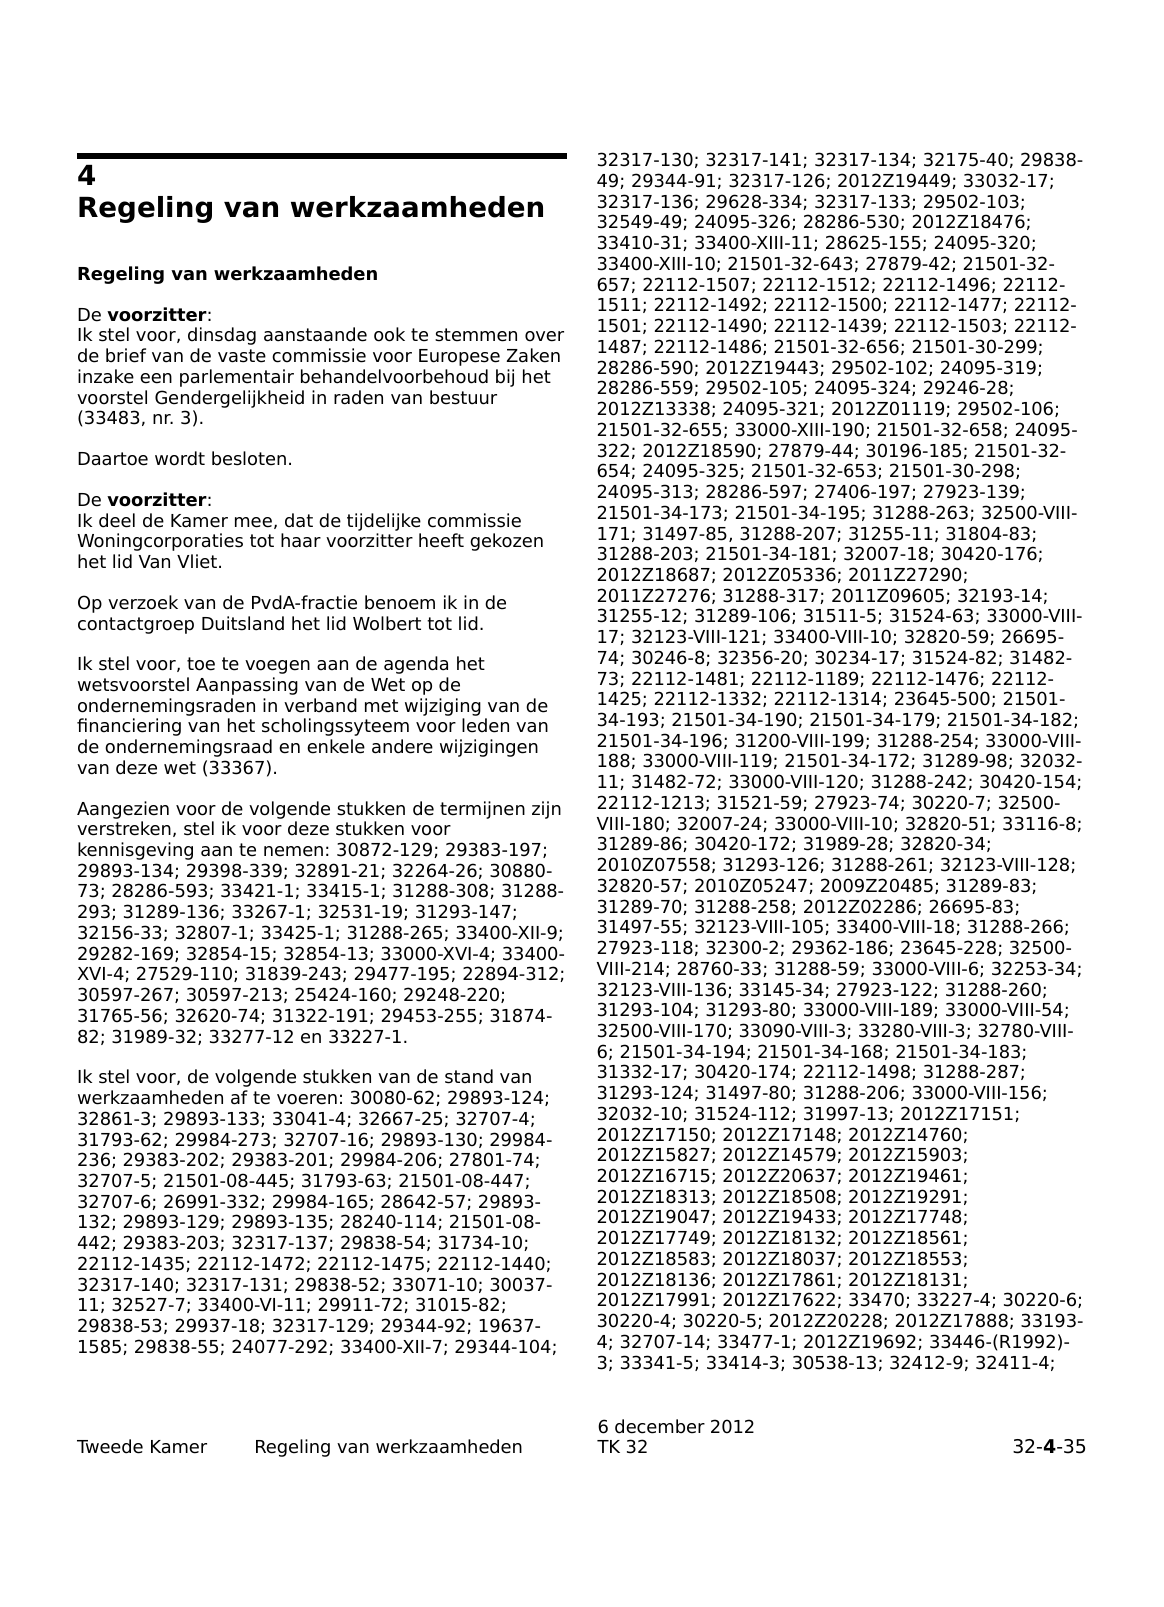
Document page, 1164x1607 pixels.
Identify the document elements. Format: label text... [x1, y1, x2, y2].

text De voorzitter: [77, 304, 567, 325]
title 4 Regeling van werkzaamheden [77, 159, 567, 224]
text 32317-130; 32317-141; 32317-134; 32175-40; 29838-49; 29344-91; 32317-126; 2012Z19449; 33032-17; 32317-136; 29628-334; 32317-133; 29502-103; 32549-49; 24095-326; 28286-530; 2012Z18476; 33410-31; 33400-XIII-11; 28625-155; 24095-320; 33400-XIII-10; 21501-32-643; 27879-42; 21501-32-657; 22112-1507; 22112-1512; 22112-1496; 22112-1511; 22112-1492; 22112-1500; 22112-1477; 22112-1501; 22112-1490; 22112-1439; 22112-1503; 22112-1487; 22112-1486; 21501-32-656; 21501-30-299; 28286-590; 2012Z19443; 29502-102; 24095-319; 28286-559; 29502-105; 24095-324; 29246-28; 2012Z13338; 24095-321; 2012Z01119; 29502-106; 21501-32-655; 33000-XIII-190; 21501-32-658; 24095-322; 2012Z18590; 27879-44; 30196-185; 21501-32-654; 24095-325; 21501-32-653; 21501-30-298; 24095-313; 28286-597; 27406-197; 27923-139; 21501-34-173; 21501-34-195; 31288-263; 32500-VIII-171; 31497-85, 31288-207; 31255-11; 31804-83; 31288-203; 21501-34-181; 32007-18; 30420-176; 2012Z18687; 2012Z05336; 2011Z27290; 2011Z27276; 31288-317; 2011Z09605; 32193-14; 31255-12; 31289-106; 31511-5; 31524-63; 33000-VIII-17; 32123-VIII-121; 33400-VIII-10; 32820-59; 26695-74; 30246-8; 32356-20; 30234-17; 31524-82; 31482-73; 22112-1481; 22112-1189; 22112-1476; 22112-1425; 22112-1332; 22112-1314; 23645-500; 21501-34-193; 21501-34-190; 21501-34-179; 21501-34-182; 21501-34-196; 31200-VIII-199; 31288-254; 33000-VIII-188; 33000-VIII-119; 21501-34-172; 31289-98; 32032-11; 31482-72; 33000-VIII-120; 31288-242; 30420-154; 22112-1213; 31521-59; 27923-74; 30220-7; 32500-VIII-180; 32007-24; 33000-VIII-10; 32820-51; 33116-8; 31289-86; 30420-172; 31989-28; 32820-34; 2010Z07558; 31293-126; 31288-261; 32123-VIII-128; 32820-57; 2010Z05247; 2009Z20485; 31289-83; 31289-70; 31288-258; 2012Z02286; 26695-83; 31497-55; 32123-VIII-105; 33400-VIII-18; 31288-266; 27923-118; 32300-2; 29362-186; 23645-228; 32500-VIII-214; 28760-33; 31288-59; 33000-VIII-6; 32253-34; 32123-VIII-136; 33145-34; 27923-122; 31288-260; 31293-104; 31293-80; 33000-VIII-189; 33000-VIII-54; 32500-VIII-170; 33090-VIII-3; 33280-VIII-3; 32780-VIII-6; 21501-34-194; 21501-34-168; 21501-34-183; 31332-17; 30420-174; 22112-1498; 31288-287; 31293-124; 31497-80; 31288-206; 33000-VIII-156; 32032-10; 31524-112; 31997-13; 2012Z17151; 2012Z17150; 2012Z17148; 2012Z14760; 2012Z15827; 2012Z14579; 2012Z15903; 2012Z16715; 2012Z20637; 2012Z19461; 2012Z18313; 2012Z18508; 2012Z19291; 2012Z19047; 2012Z19433; 2012Z17748; 2012Z17749; 2012Z18132; 2012Z18561; 2012Z18583; 2012Z18037; 2012Z18553; 2012Z18136; 2012Z17861; 2012Z18131; 2012Z17991; 2012Z17622; 33470; 33227-4; 30220-6; 30220-4; 30220-5; 2012Z20228; 2012Z17888; 33193-4; 32707-14; 33477-1; 2012Z19692; 33446-(R1992)-3; 33341-5; 33414-3; 30538-13; 32412-9; 32411-4; [596, 150, 1087, 1373]
text Op verzoek van de PvdA-fractie benoem ik in de contactgroep Duitsland het lid Wolbert tot lid. [77, 593, 567, 634]
text Regeling van werkzaamheden [77, 264, 567, 284]
text Ik deel de Kamer mee, dat de tijdelijke commissie Woningcorporaties tot haar voorzitter heeft gekozen het lid Van Vliet. [77, 510, 567, 573]
text Ik stel voor, de volgende stukken van de stand van werkzaamheden af te voeren: 30080-62; 29893-124; 32861-3; 29893-133; 33041-4; 32667-25; 32707-4; 31793-62; 29984-273; 32707-16; 29893-130; 29984-236; 29383-202; 29383-201; 29984-206; 27801-74; 32707-5; 21501-08-445; 31793-63; 21501-08-447; 32707-6; 26991-332; 29984-165; 28642-57; 29893-132; 29893-129; 29893-135; 28240-114; 21501-08-442; 29383-203; 32317-137; 29838-54; 31734-10; 22112-1435; 22112-1472; 22112-1475; 22112-1440; 32317-140; 32317-131; 29838-52; 33071-10; 30037-11; 32527-7; 33400-VI-11; 29911-72; 31015-82; 29838-53; 29937-18; 32317-129; 29344-92; 19637-1585; 29838-55; 24077-292; 33400-XII-7; 29344-104; [77, 1067, 567, 1357]
text Ik stel voor, toe te voegen aan de agenda het wetsvoorstel Aanpassing van de Wet op de ondernemingsraden in verband met wijziging van de financiering van het scholingssyteem voor leden van de ondernemingsraad en enkele andere wijzigingen van deze wet (33367). [77, 654, 567, 778]
text De voorzitter: [77, 490, 567, 510]
text Aangezien voor de volgende stukken de termijnen zijn verstreken, stel ik voor deze stukken voor kennisgeving aan te nemen: 30872-129; 29383-197; 29893-134; 29398-339; 32891-21; 32264-26; 30880-73; 28286-593; 33421-1; 33415-1; 31288-308; 31288-293; 31289-136; 33267-1; 32531-19; 31293-147; 32156-33; 32807-1; 33425-1; 31288-265; 33400-XII-9; 29282-169; 32854-15; 32854-13; 33000-XVI-4; 33400-XVI-4; 27529-110; 31839-243; 29477-195; 22894-312; 30597-267; 30597-213; 25424-160; 29248-220; 31765-56; 32620-74; 31322-191; 29453-255; 31874-82; 31989-32; 33277-12 en 33227-1. [77, 798, 567, 1047]
text Daartoe wordt besloten. [77, 449, 567, 470]
text Ik stel voor, dinsdag aanstaande ook te stemmen over de brief van de vaste commissie voor Europese Zaken inzake een parlementair behandelvoorbehoud bij het voorstel Gendergelijkheid in raden van bestuur (33483, nr. 3). [77, 325, 567, 429]
